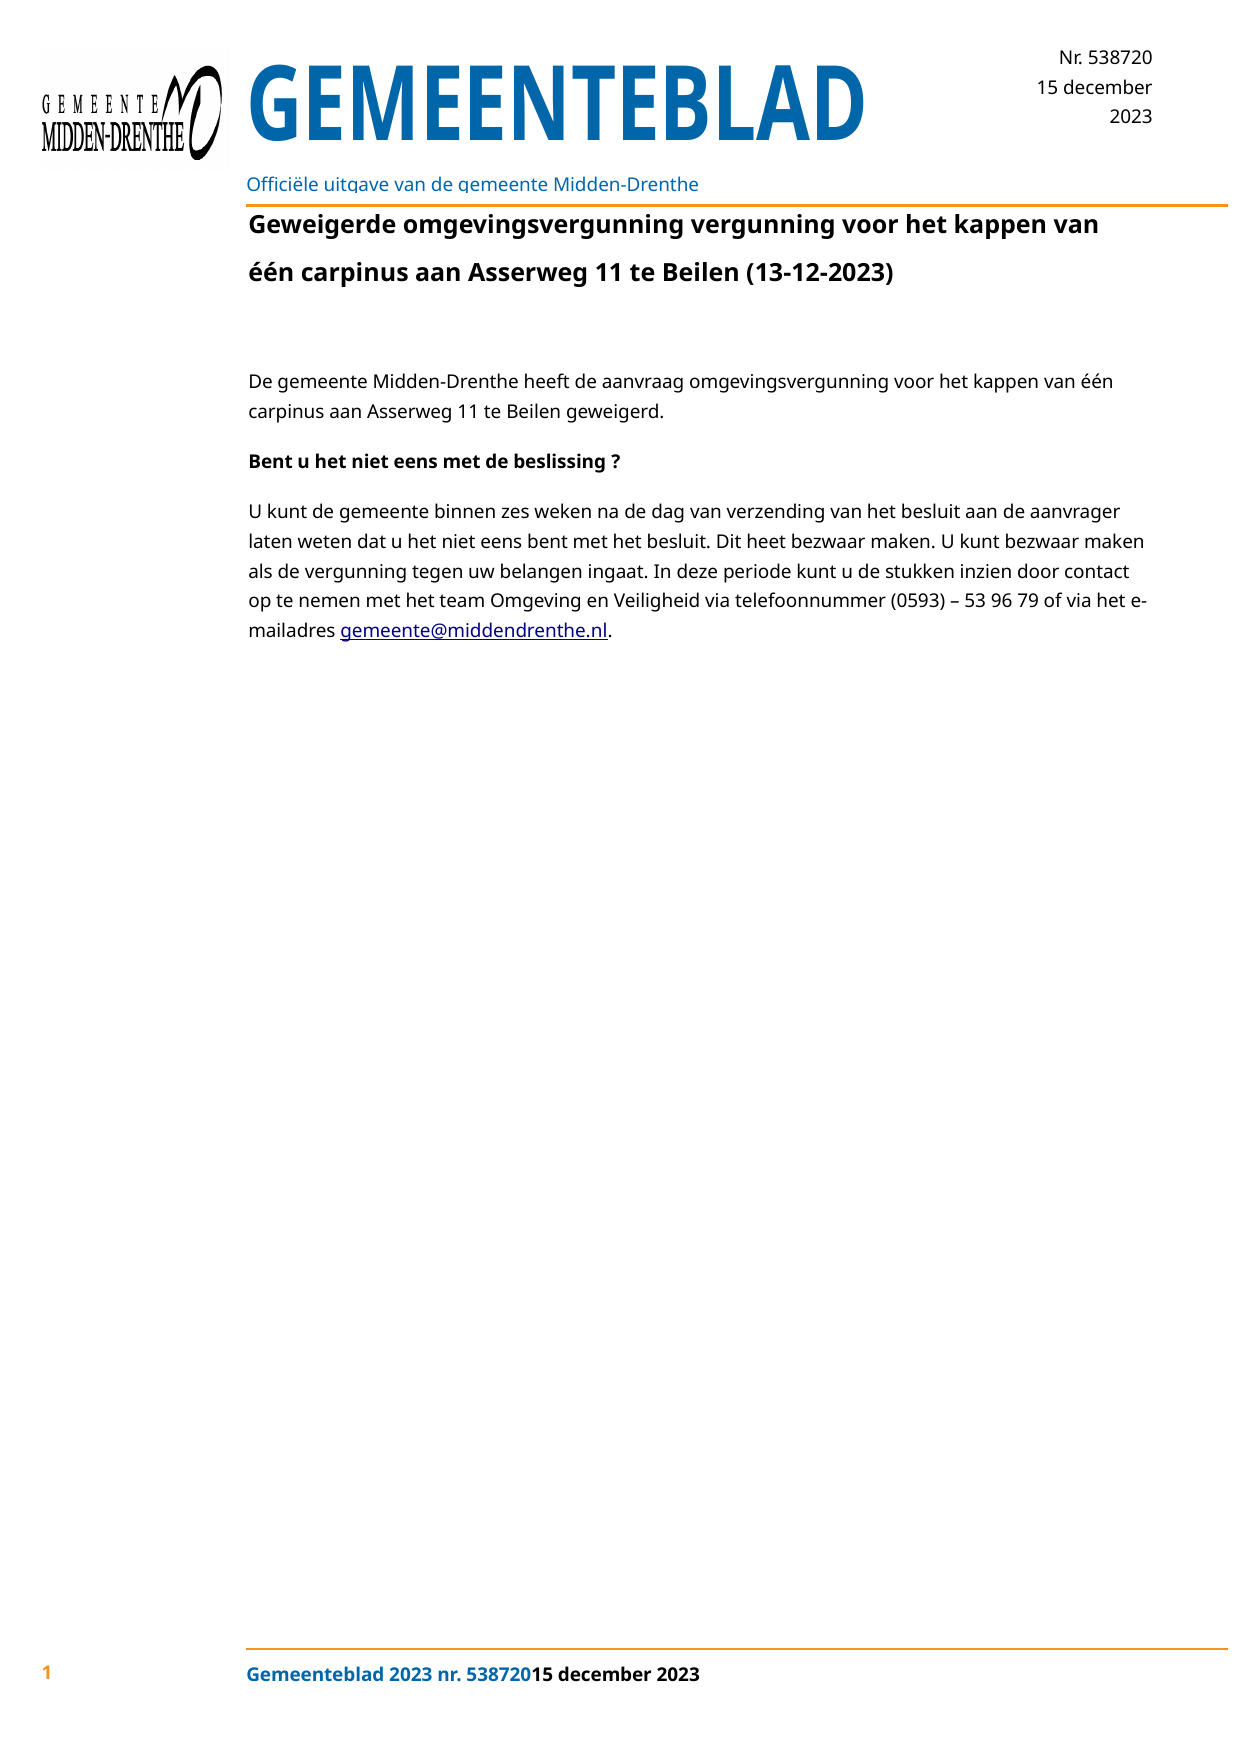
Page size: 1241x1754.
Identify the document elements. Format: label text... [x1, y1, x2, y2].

text Geweigerde omgevingsvergunning vergunning voor het kappen van één carpinus aan Asserweg 11 te Beilen (13-12-2023) [248, 207, 1152, 288]
text De gemeente Midden-Drenthe heeft de aanvraag omgevingsvergunning voor het kappen van één carpinus aan Asserweg 11 te Beilen geweigerd. [248, 368, 1152, 424]
picture [41, 47, 231, 172]
text Bent u het niet eens met de beslissing ? [248, 448, 1152, 474]
text U kunt de gemeente binnen zes weken na de dag van verzending van het besluit aan de aanvrager laten weten dat u het niet eens bent met het besluit. Dit heet bezwaar maken. U kunt bezwaar maken als de vergunning tegen uw belangen ingaat. In deze periode kunt u de stukken inzien door contact op te nemen met het team Omgeving en Veiligheid via telefoonnummer (0593) – 53 96 79 of via het e-mailadres gemeente@middendrenthe.nl. [248, 499, 1152, 643]
